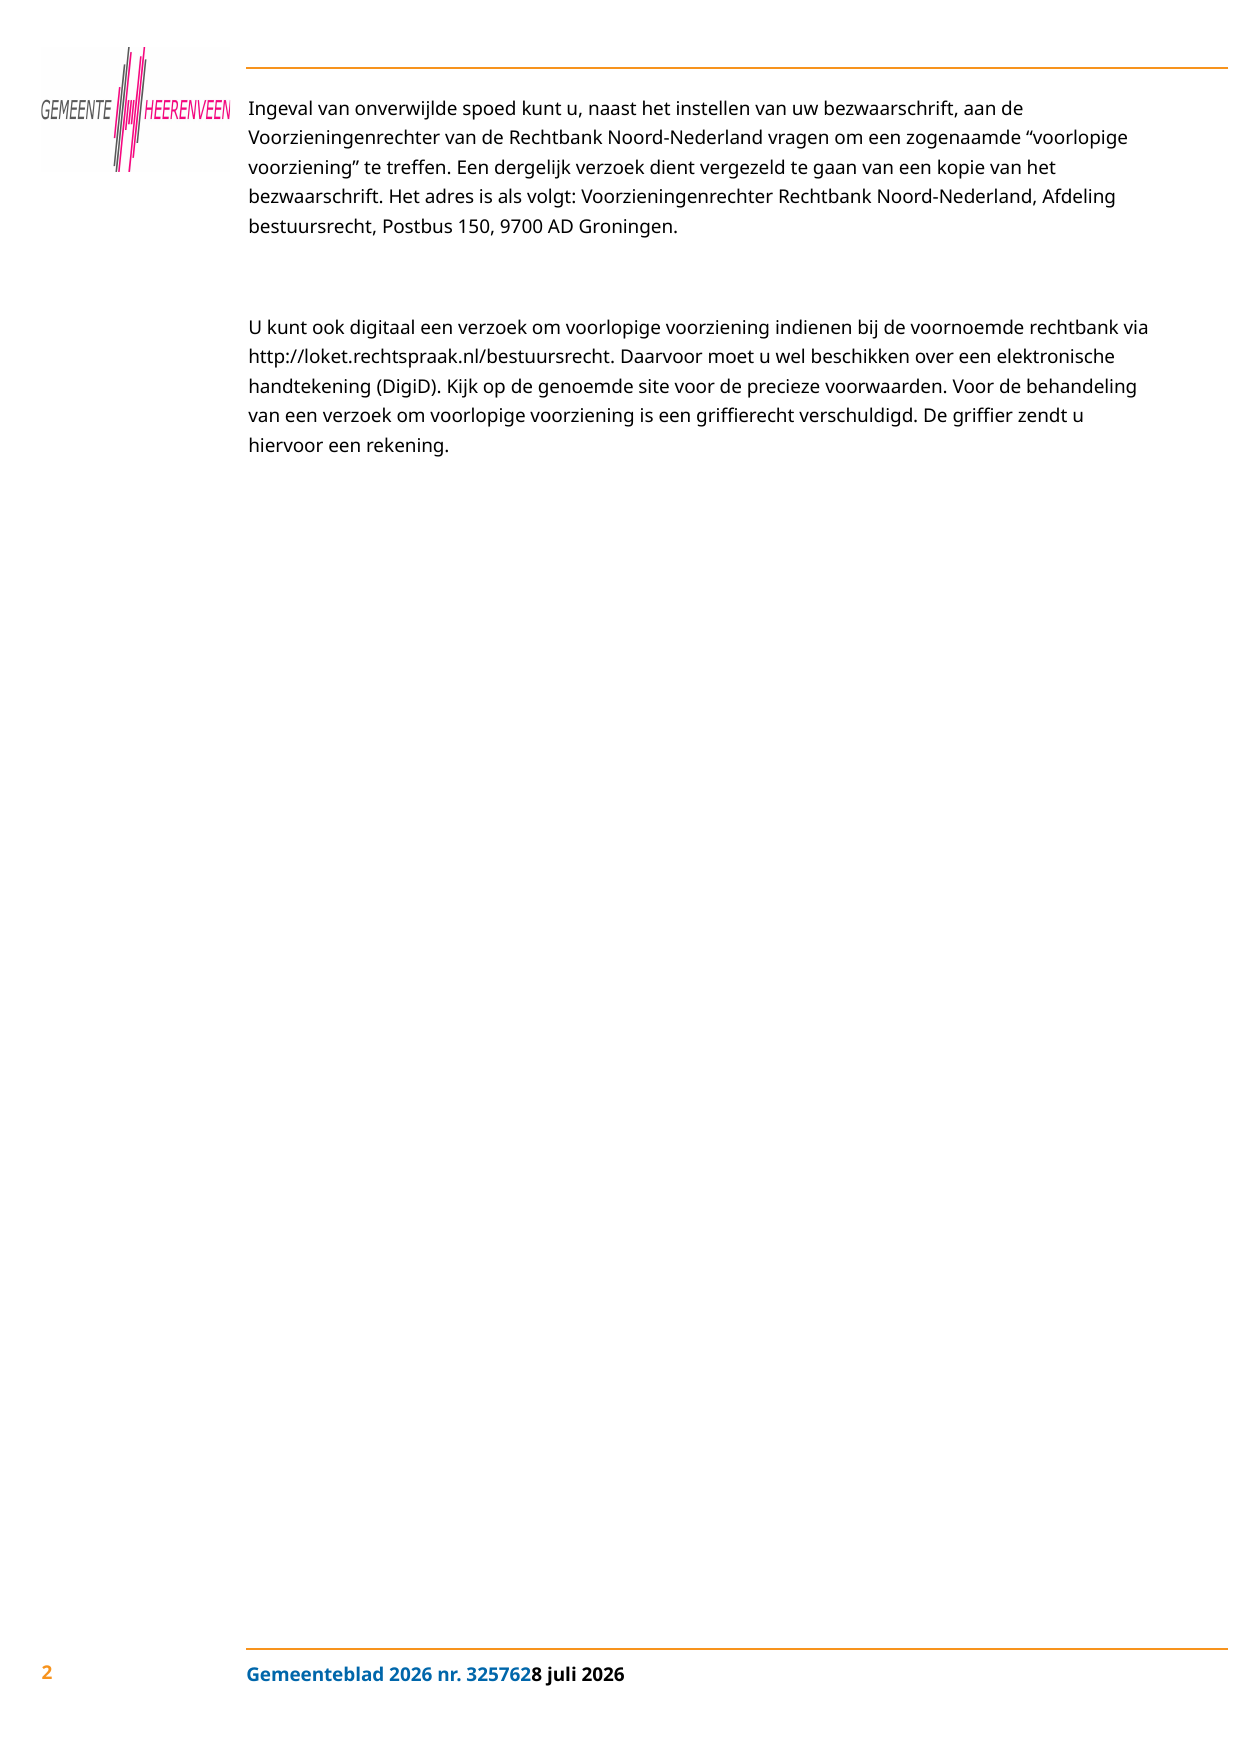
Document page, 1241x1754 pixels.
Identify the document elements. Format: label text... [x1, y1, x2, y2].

text U kunt ook digitaal een verzoek om voorlopige voorziening indienen bij de voornoemde rechtbank via http://loket.rechtspraak.nl/bestuursrecht. Daarvoor moet u wel beschikken over een elektronische handtekening (DigiD). Kijk op de genoemde site voor de precieze voorwaarden. Voor de behandeling van een verzoek om voorlopige voorziening is een griffierecht verschuldigd. De griffier zendt u hiervoor een rekening. [248, 314, 1152, 458]
text Ingeval van onverwijlde spoed kunt u, naast het instellen van uw bezwaarschrift, aan de Voorzieningenrechter van de Rechtbank Noord-Nederland vragen om een zogenaamde “voorlopige voorziening” te treffen. Een dergelijk verzoek dient vergezeld te gaan van een kopie van het bezwaarschrift. Het adres is als volgt: Voorzieningenrechter Rechtbank Noord-Nederland, Afdeling bestuursrecht, Postbus 150, 9700 AD Groningen. [248, 95, 1152, 239]
picture [41, 47, 231, 172]
